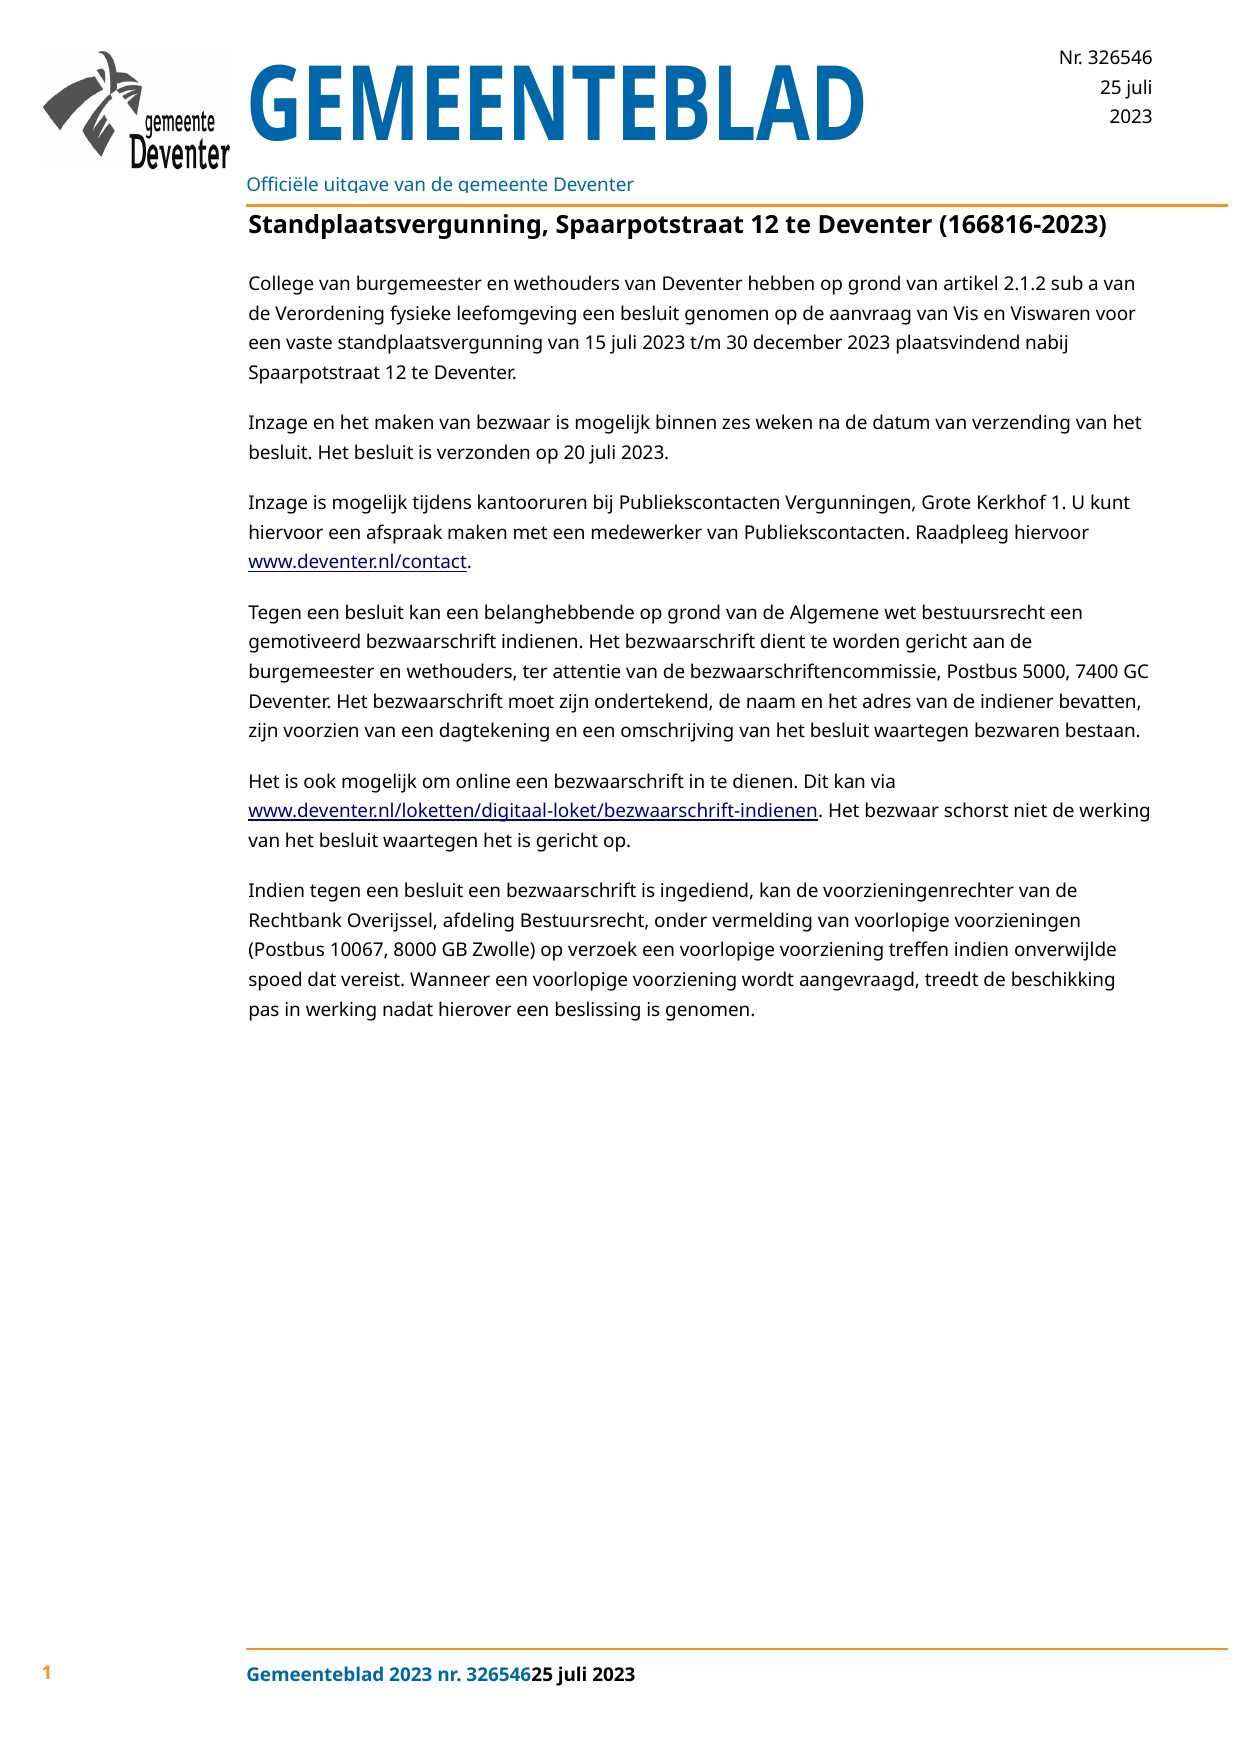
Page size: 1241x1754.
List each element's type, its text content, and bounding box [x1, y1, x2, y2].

text Inzage is mogelijk tijdens kantooruren bij Publiekscontacten Vergunningen, Grote Kerkhof 1. U kunt hiervoor een afspraak maken met een medewerker van Publiekscontacten. Raadpleeg hiervoor www.deventer.nl/contact. [248, 489, 1152, 574]
text Tegen een besluit kan een belanghebbende op grond van de Algemene wet bestuursrecht een gemotiveerd bezwaarschrift indienen. Het bezwaarschrift dient te worden gericht aan de burgemeester en wethouders, ter attentie van de bezwaarschriftencommissie, Postbus 5000, 7400 GC Deventer. Het bezwaarschrift moet zijn ondertekend, de naam en het adres van de indiener bevatten, zijn voorzien van een dagtekening en een omschrijving van het besluit waartegen bezwaren bestaan. [248, 599, 1152, 743]
text Het is ook mogelijk om online een bezwaarschrift in te dienen. Dit kan via www.deventer.nl/loketten/digitaal-loket/bezwaarschrift-indienen. Het bezwaar schorst niet de werking van het besluit waartegen het is gericht op. [248, 768, 1152, 853]
text College van burgemeester en wethouders van Deventer hebben op grond van artikel 2.1.2 sub a van de Verordening fysieke leefomgeving een besluit genomen op de aanvraag van Vis en Viswaren voor een vaste standplaatsvergunning van 15 juli 2023 t/m 30 december 2023 plaatsvindend nabij Spaarpotstraat 12 te Deventer. [248, 270, 1152, 385]
picture [41, 47, 231, 172]
text Indien tegen een besluit een bezwaarschrift is ingediend, kan de voorzieningenrechter van de Rechtbank Overijssel, afdeling Bestuursrecht, onder vermelding van voorlopige voorzieningen (Postbus 10067, 8000 GB Zwolle) op verzoek een voorlopige voorziening treffen indien onverwijlde spoed dat vereist. Wanneer een voorlopige voorziening wordt aangevraagd, treedt de beschikking pas in werking nadat hierover een beslissing is genomen. [248, 877, 1152, 1021]
text Inzage en het maken van bezwaar is mogelijk binnen zes weken na de datum van verzending van het besluit. Het besluit is verzonden op 20 juli 2023. [248, 409, 1152, 465]
text Standplaatsvergunning, Spaarpotstraat 12 te Deventer (166816-2023) [248, 207, 1152, 241]
